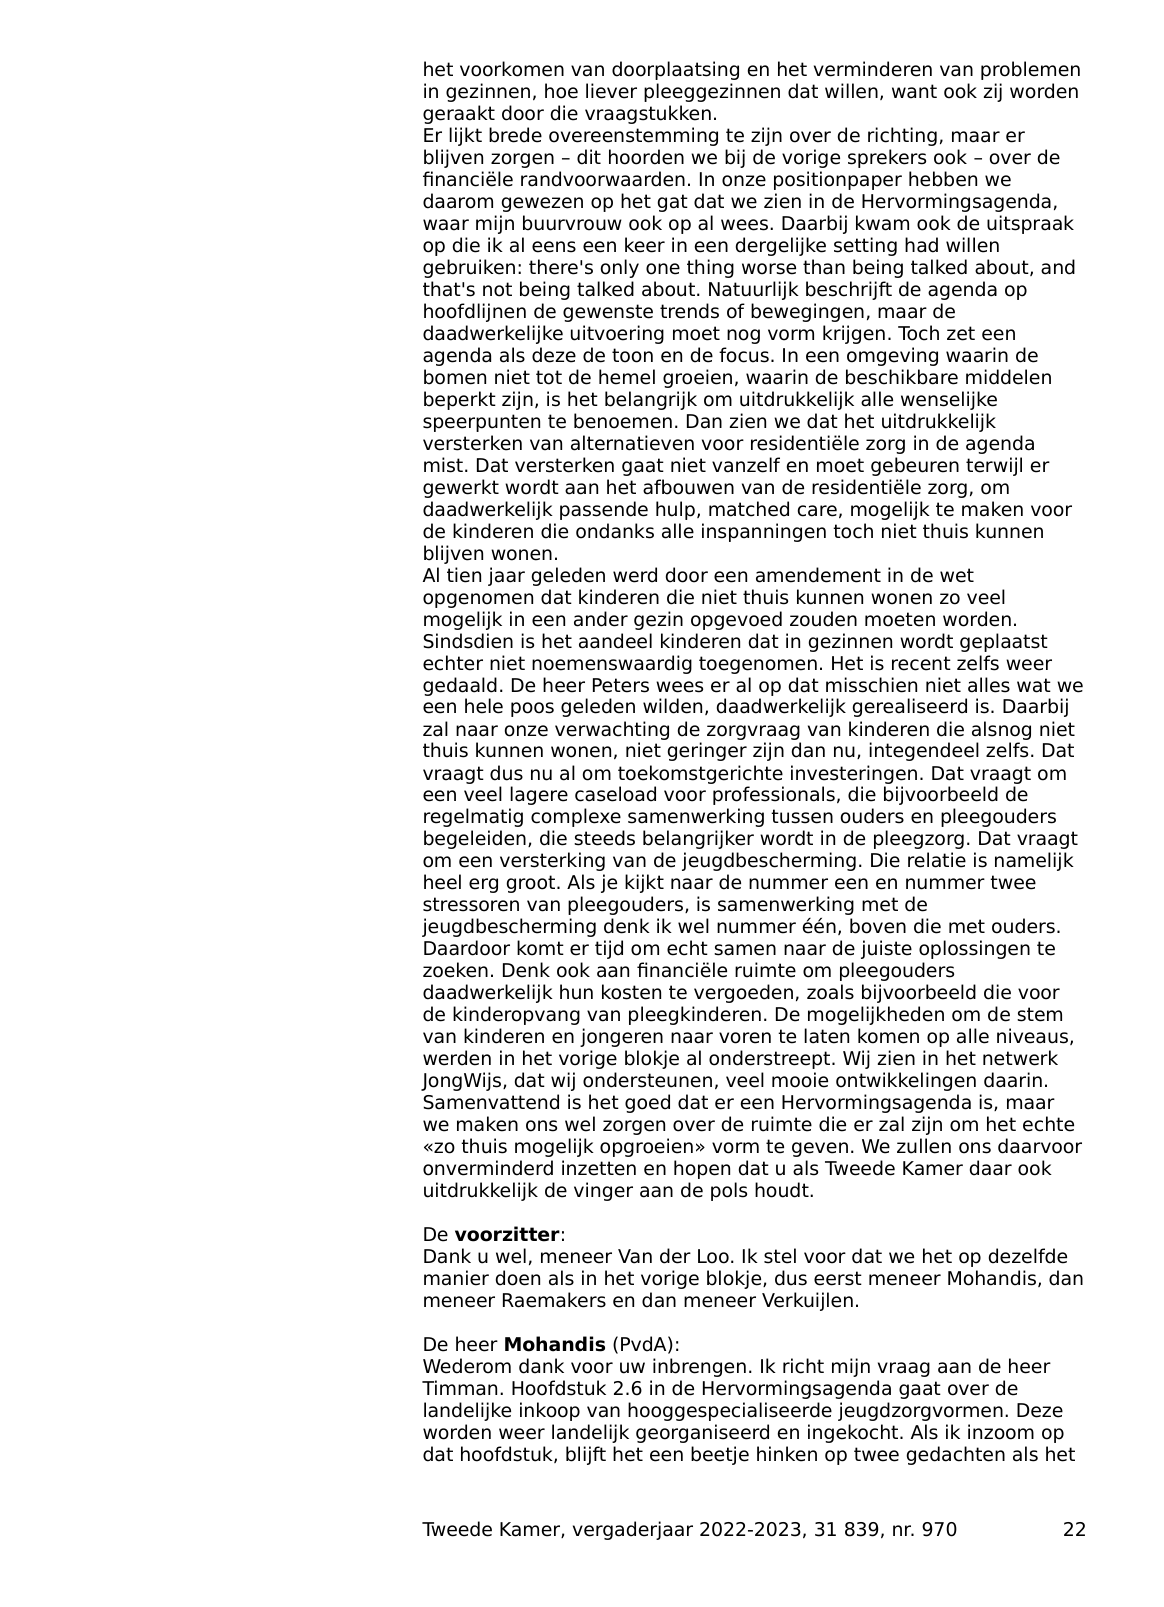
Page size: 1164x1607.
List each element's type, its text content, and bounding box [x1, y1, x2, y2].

text De voorzitter: [422, 1224, 1087, 1246]
text Wederom dank voor uw inbrengen. Ik richt mijn vraag aan de heer Timman. Hoofdstuk 2.6 in de Hervormingsagenda gaat over de landelijke inkoop van hooggespecialiseerde jeugdzorgvormen. Deze worden weer landelijk georganiseerd en ingekocht. Als ik inzoom op dat hoofdstuk, blijft het een beetje hinken op twee gedachten als het [422, 1356, 1087, 1466]
text Al tien jaar geleden werd door een amendement in de wet opgenomen dat kinderen die niet thuis kunnen wonen zo veel mogelijk in een ander gezin opgevoed zouden moeten worden. Sindsdien is het aandeel kinderen dat in gezinnen wordt geplaatst echter niet noemenswaardig toegenomen. Het is recent zelfs weer gedaald. De heer Peters wees er al op dat misschien niet alles wat we een hele poos geleden wilden, daadwerkelijk gerealiseerd is. Daarbij zal naar onze verwachting de zorgvraag van kinderen die alsnog niet thuis kunnen wonen, niet geringer zijn dan nu, integendeel zelfs. Dat vraagt dus nu al om toekomstgerichte investeringen. Dat vraagt om een veel lagere caseload voor professionals, die bijvoorbeeld de regelmatig complexe samenwerking tussen ouders en pleegouders begeleiden, die steeds belangrijker wordt in de pleegzorg. Dat vraagt om een versterking van de jeugdbescherming. Die relatie is namelijk heel erg groot. Als je kijkt naar de nummer een en nummer twee stressoren van pleegouders, is samenwerking met de jeugdbescherming denk ik wel nummer één, boven die met ouders. Daardoor komt er tijd om echt samen naar de juiste oplossingen te zoeken. Denk ook aan financiële ruimte om pleegouders daadwerkelijk hun kosten te vergoeden, zoals bijvoorbeeld die voor de kinderopvang van pleegkinderen. De mogelijkheden om de stem van kinderen en jongeren naar voren te laten komen op alle niveaus, werden in het vorige blokje al onderstreept. Wij zien in het netwerk JongWijs, dat wij ondersteunen, veel mooie ontwikkelingen daarin. [422, 564, 1087, 1092]
text Dank u wel, meneer Van der Loo. Ik stel voor dat we het op dezelfde manier doen als in het vorige blokje, dus eerst meneer Mohandis, dan meneer Raemakers en dan meneer Verkuijlen. [422, 1246, 1087, 1312]
text De heer Mohandis (PvdA): [422, 1334, 1087, 1356]
text het voorkomen van doorplaatsing en het verminderen van problemen in gezinnen, hoe liever pleeggezinnen dat willen, want ook zij worden geraakt door die vraagstukken. [422, 59, 1087, 125]
text Samenvattend is het goed dat er een Hervormingsagenda is, maar we maken ons wel zorgen over de ruimte die er zal zijn om het echte «zo thuis mogelijk opgroeien» vorm te geven. We zullen ons daarvoor onverminderd inzetten en hopen dat u als Tweede Kamer daar ook uitdrukkelijk de vinger aan de pols houdt. [422, 1092, 1087, 1202]
text Er lijkt brede overeenstemming te zijn over de richting, maar er blijven zorgen – dit hoorden we bij de vorige sprekers ook – over de financiële randvoorwaarden. In onze positionpaper hebben we daarom gewezen op het gat dat we zien in de Hervormingsagenda, waar mijn buurvrouw ook op al wees. Daarbij kwam ook de uitspraak op die ik al eens een keer in een dergelijke setting had willen gebruiken: there's only one thing worse than being talked about, and that's not being talked about. Natuurlijk beschrijft de agenda op hoofdlijnen de gewenste trends of bewegingen, maar de daadwerkelijke uitvoering moet nog vorm krijgen. Toch zet een agenda als deze de toon en de focus. In een omgeving waarin de bomen niet tot de hemel groeien, waarin de beschikbare middelen beperkt zijn, is het belangrijk om uitdrukkelijk alle wenselijke speerpunten te benoemen. Dan zien we dat het uitdrukkelijk versterken van alternatieven voor residentiële zorg in de agenda mist. Dat versterken gaat niet vanzelf en moet gebeuren terwijl er gewerkt wordt aan het afbouwen van de residentiële zorg, om daadwerkelijk passende hulp, matched care, mogelijk te maken voor de kinderen die ondanks alle inspanningen toch niet thuis kunnen blijven wonen. [422, 125, 1087, 564]
